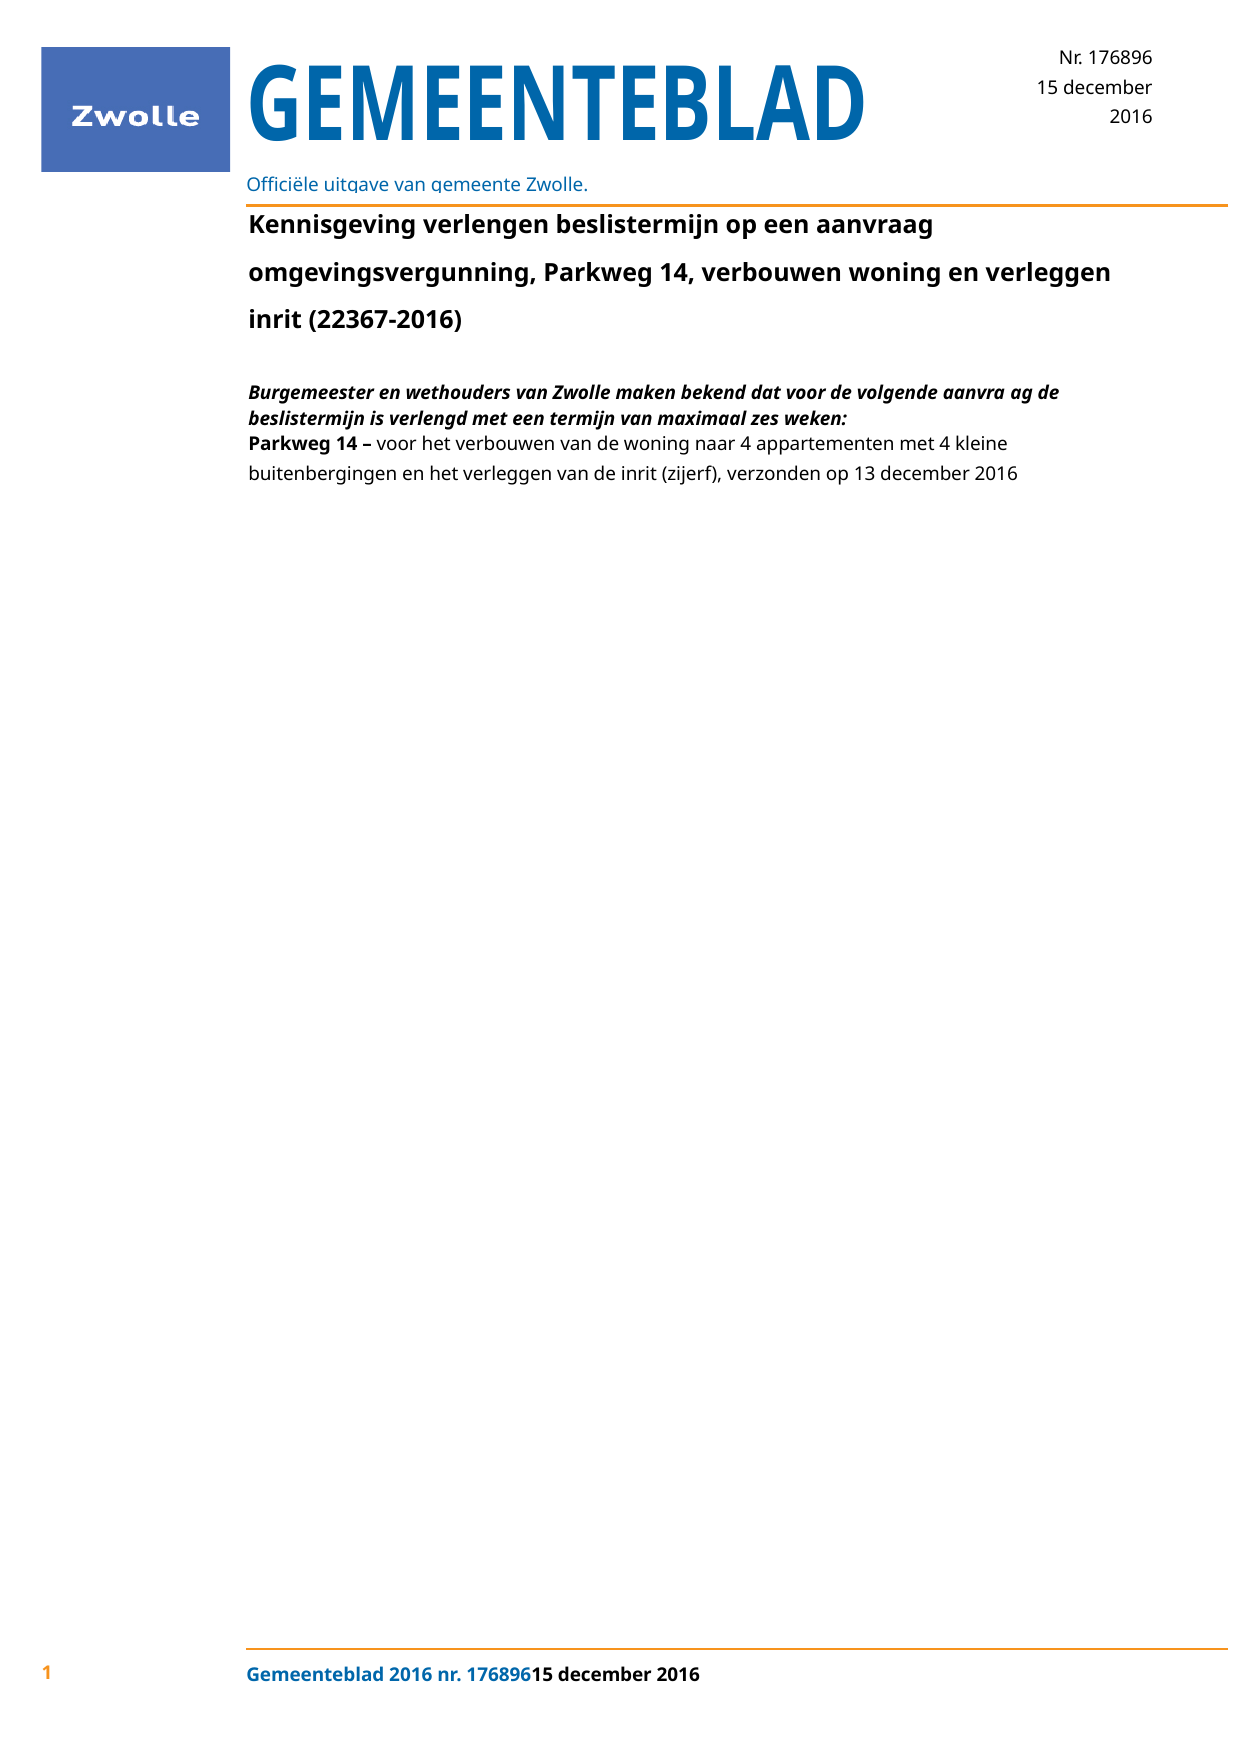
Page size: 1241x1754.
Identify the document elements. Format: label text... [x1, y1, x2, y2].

text Burgemeester en wethouders van Zwolle maken bekend dat voor de volgende aanvra ag de beslistermijn is verlengd met een termijn van maximaal zes weken: [248, 379, 1152, 431]
picture [41, 47, 231, 172]
text Parkweg 14 – voor het verbouwen van de woning naar 4 appartementen met 4 kleine buitenbergingen en het verleggen van de inrit (zijerf), verzonden op 13 december 2016 [248, 431, 1152, 486]
text Kennisgeving verlengen beslistermijn op een aanvraag omgevingsvergunning, Parkweg 14, verbouwen woning en verleggen inrit (22367-2016) [248, 207, 1152, 336]
